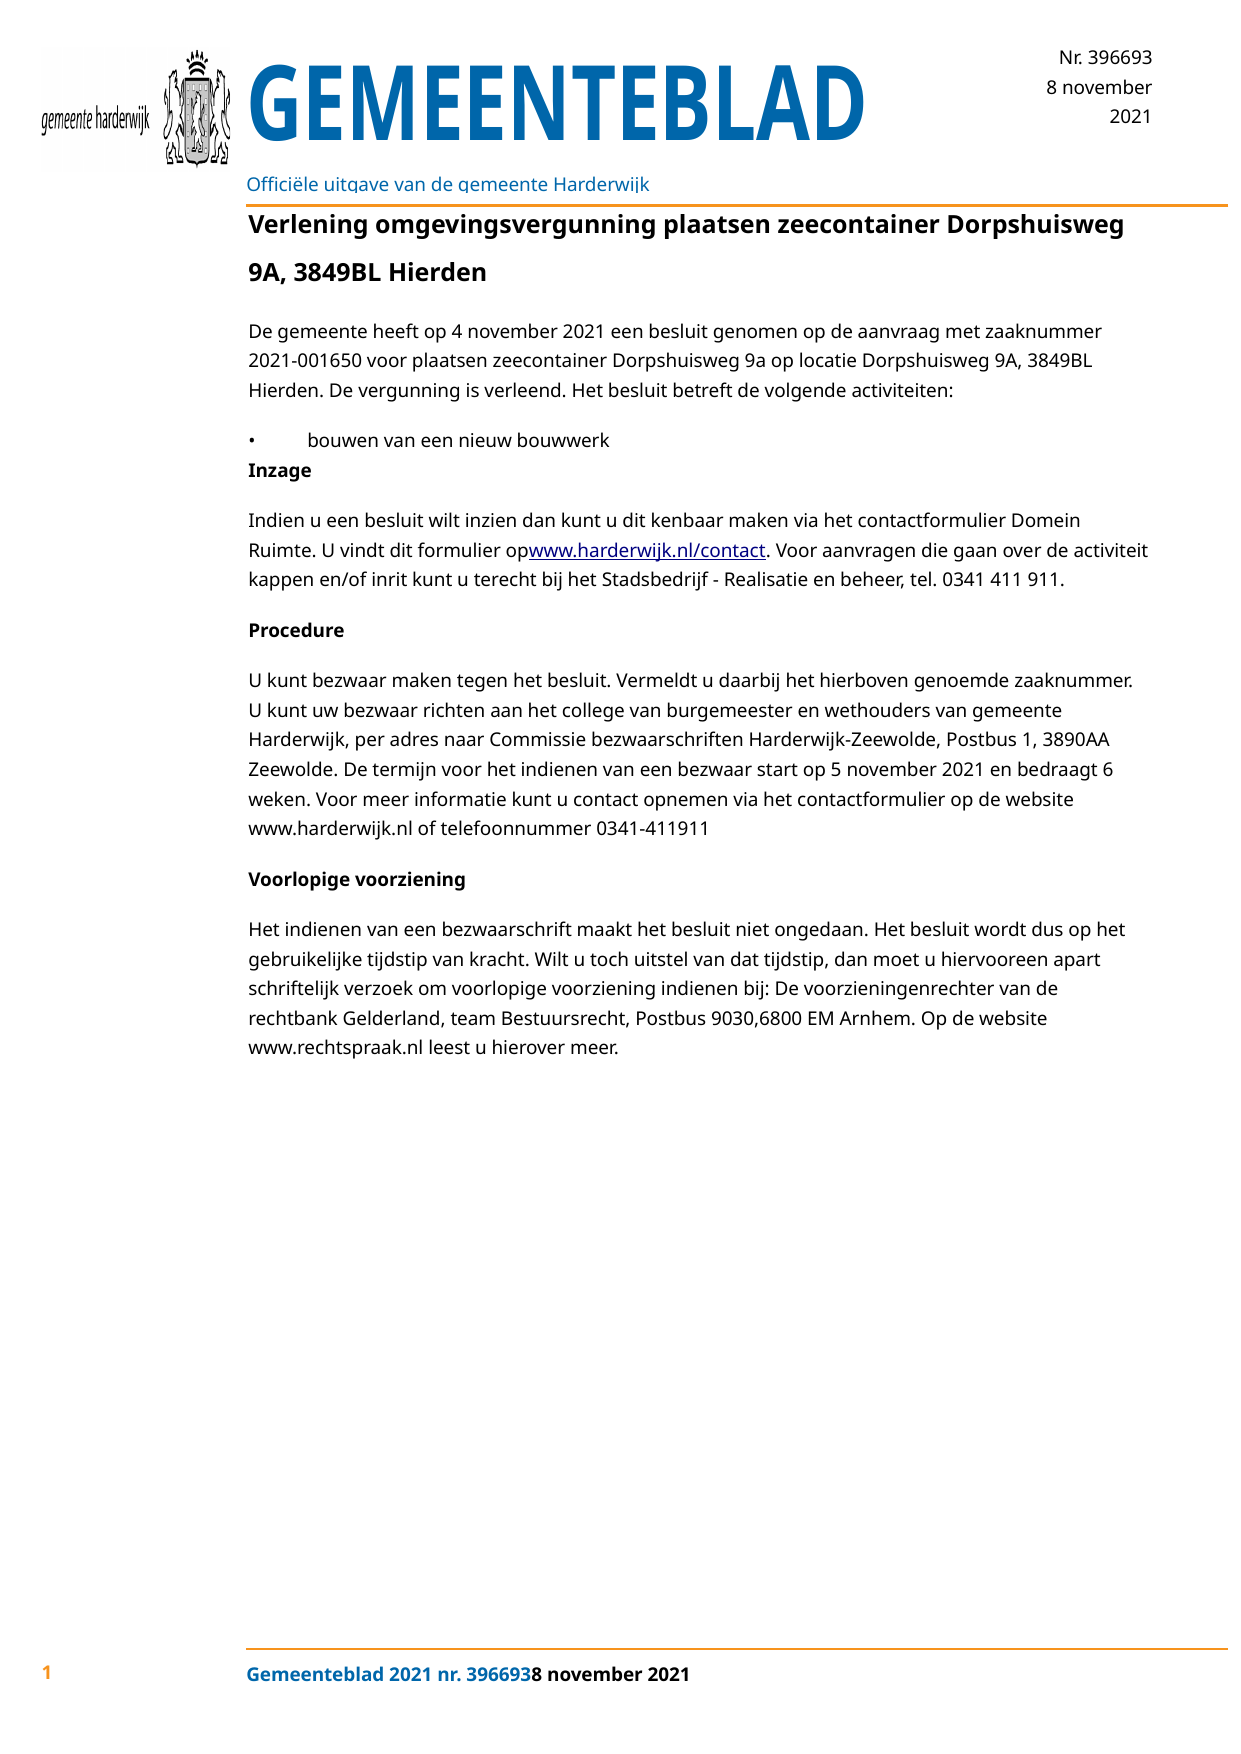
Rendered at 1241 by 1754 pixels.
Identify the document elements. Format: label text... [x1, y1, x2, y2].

text Inzage [248, 457, 1152, 483]
text Voorlopige voorziening [248, 866, 1152, 892]
text Verlening omgevingsvergunning plaatsen zeecontainer Dorpshuisweg 9A, 3849BL Hierden [248, 207, 1152, 288]
text Het indienen van een bezwaarschrift maakt het besluit niet ongedaan. Het besluit wordt dus op het gebruikelijke tijdstip van kracht. Wilt u toch uitstel van dat tijdstip, dan moet u hiervooreen apart schriftelijk verzoek om voorlopige voorziening indienen bij: De voorzieningenrechter van de rechtbank Gelderland, team Bestuursrecht, Postbus 9030,6800 EM Arnhem. Op de website www.rechtspraak.nl leest u hierover meer. [248, 916, 1152, 1060]
picture [41, 47, 231, 172]
text De gemeente heeft op 4 november 2021 een besluit genomen op de aanvraag met zaaknummer 2021-001650 voor plaatsen zeecontainer Dorpshuisweg 9a op locatie Dorpshuisweg 9A, 3849BL Hierden. De vergunning is verleend. Het besluit betreft de volgende activiteiten: [248, 318, 1152, 403]
text Procedure [248, 617, 1152, 643]
text Indien u een besluit wilt inzien dan kunt u dit kenbaar maken via het contactformulier Domein Ruimte. U vindt dit formulier opwww.harderwijk.nl/contact. Voor aanvragen die gaan over de activiteit kappen en/of inrit kunt u terecht bij het Stadsbedrijf - Realisatie en beheer, tel. 0341 411 911. [248, 507, 1152, 592]
text U kunt bezwaar maken tegen het besluit. Vermeldt u daarbij het hierboven genoemde zaaknummer. U kunt uw bezwaar richten aan het college van burgemeester en wethouders van gemeente Harderwijk, per adres naar Commissie bezwaarschriften Harderwijk-Zeewolde, Postbus 1, 3890AA Zeewolde. De termijn voor het indienen van een bezwaar start op 5 november 2021 en bedraagt 6 weken. Voor meer informatie kunt u contact opnemen via het contactformulier op de website www.harderwijk.nl of telefoonnummer 0341-411911 [248, 667, 1152, 841]
list bouwen van een nieuw bouwwerk [248, 427, 1152, 453]
